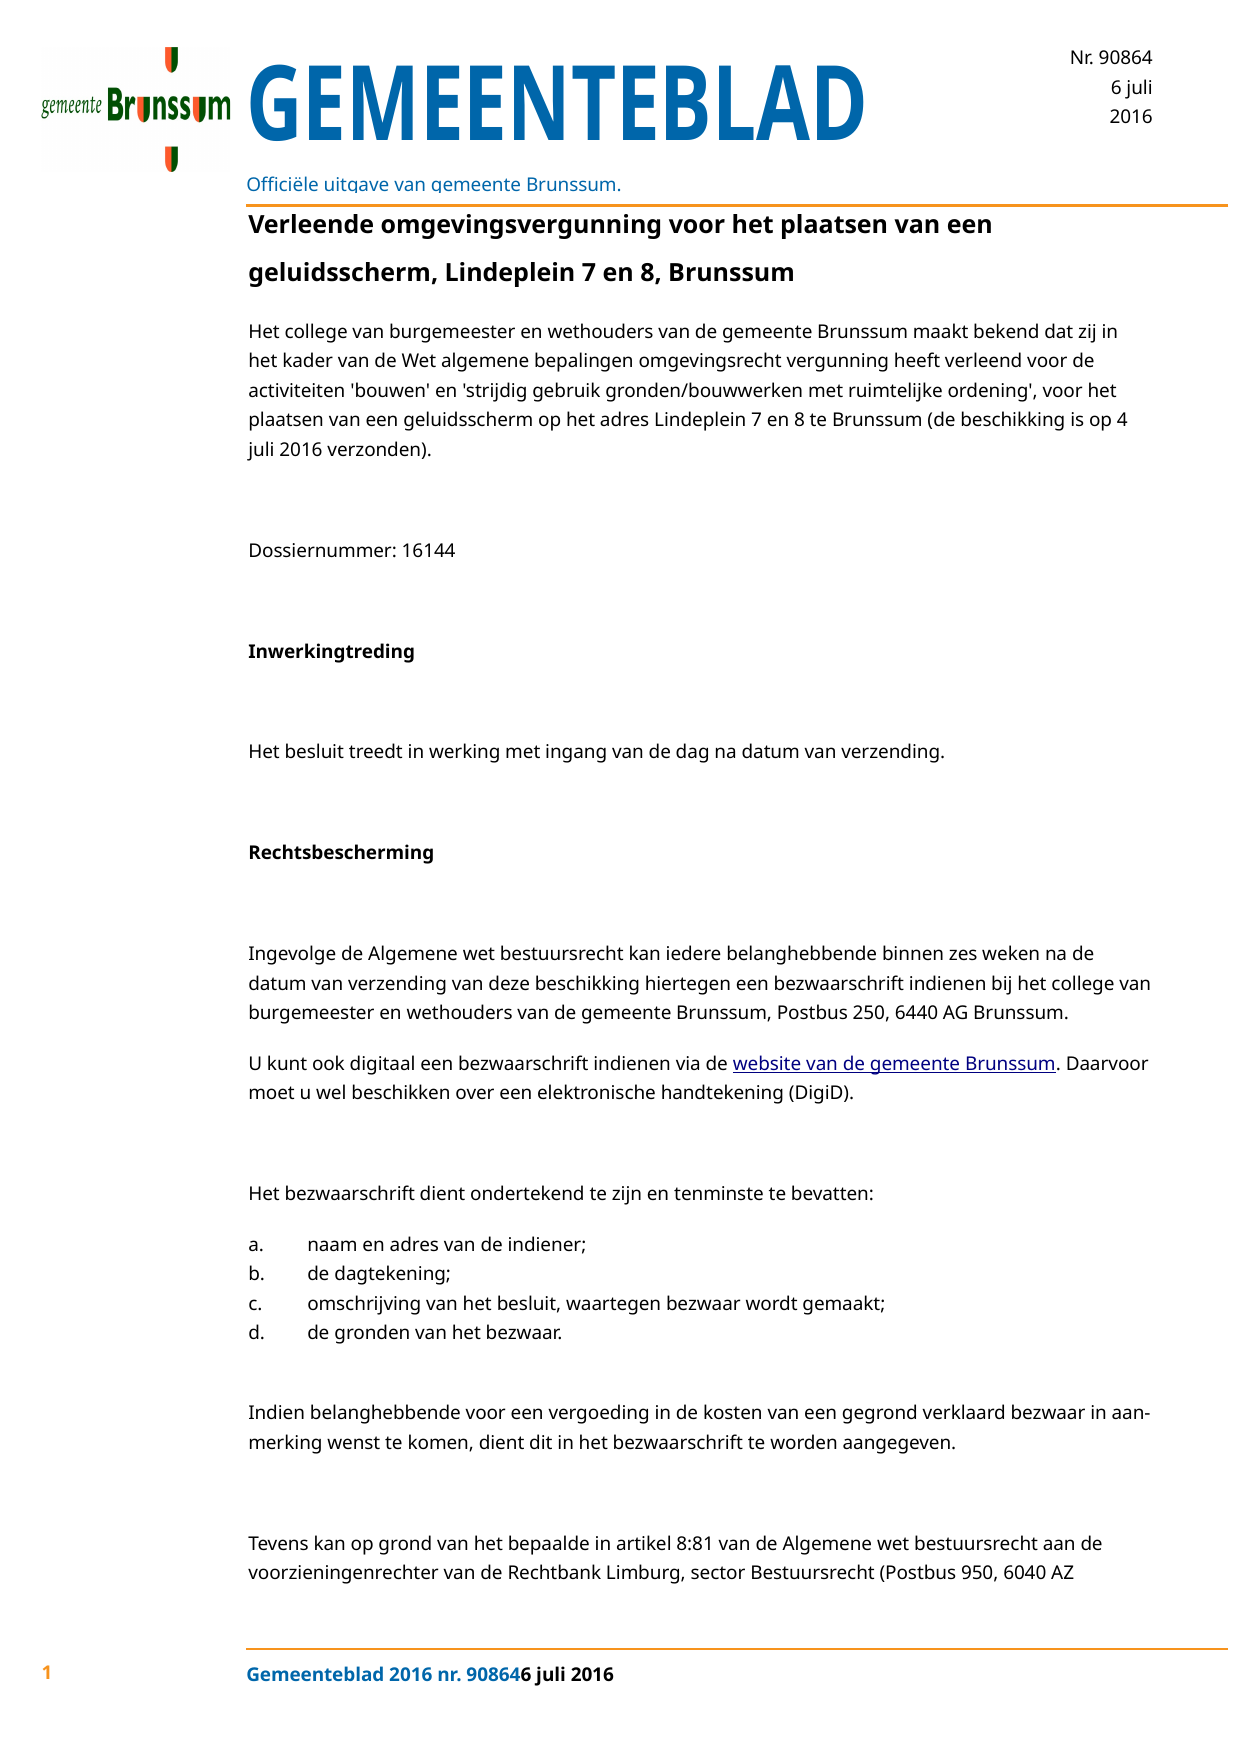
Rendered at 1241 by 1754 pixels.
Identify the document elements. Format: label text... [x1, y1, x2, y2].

text Het college van burgemeester en wethouders van de gemeente Brunssum maakt bekend dat zij in het kader van de Wet algemene bepalingen omgevingsrecht vergunning heeft verleend voor de activiteiten 'bouwen' en 'strijdig gebruik gronden/bouwwerken met ruimtelijke ordening', voor het plaatsen van een geluidsscherm op het adres Lindeplein 7 en 8 te Brunssum (de beschikking is op 4 juli 2016 verzonden). [248, 318, 1152, 462]
text Het bezwaarschrift dient ondertekend te zijn en tenminste te bevatten: [248, 1180, 1152, 1206]
text Indien belanghebbende voor een vergoeding in de kosten van een gegrond verklaard bezwaar in aan-merking wenst te komen, dient dit in het bezwaarschrift te worden aangegeven. [248, 1399, 1152, 1455]
text Inwerkingtreding [248, 638, 1152, 664]
text Dossiernummer: 16144 [248, 537, 1152, 563]
text Het besluit treedt in werking met ingang van de dag na datum van verzending. [248, 739, 1152, 764]
list de dagtekening; [248, 1260, 1152, 1286]
text Ingevolge de Algemene wet bestuursrecht kan iedere belanghebbende binnen zes weken na de datum van verzending van deze beschikking hiertegen een bezwaarschrift indienen bij het college van burgemeester en wethouders van de gemeente Brunssum, Postbus 250, 6440 AG Brunssum. [248, 940, 1152, 1025]
list naam en adres van de indiener; [248, 1231, 1152, 1257]
text Verleende omgevingsvergunning voor het plaatsen van een geluidsscherm, Lindeplein 7 en 8, Brunssum [248, 207, 1152, 288]
text Tevens kan op grond van het bepaalde in artikel 8:81 van de Algemene wet bestuursrecht aan de voorzieningenrechter van de Rechtbank Limburg, sector Bestuursrecht (Postbus 950, 6040 AZ [248, 1530, 1152, 1585]
text Rechtsbescherming [248, 839, 1152, 865]
list omschrijving van het besluit, waartegen bezwaar wordt gemaakt; [248, 1290, 1152, 1316]
list de gronden van het bezwaar. [248, 1319, 1152, 1345]
text U kunt ook digitaal een bezwaarschrift indienen via de website van de gemeente Brunssum. Daarvoor moet u wel beschikken over een elektronische handtekening (DigiD). [248, 1050, 1152, 1105]
picture [41, 47, 231, 172]
